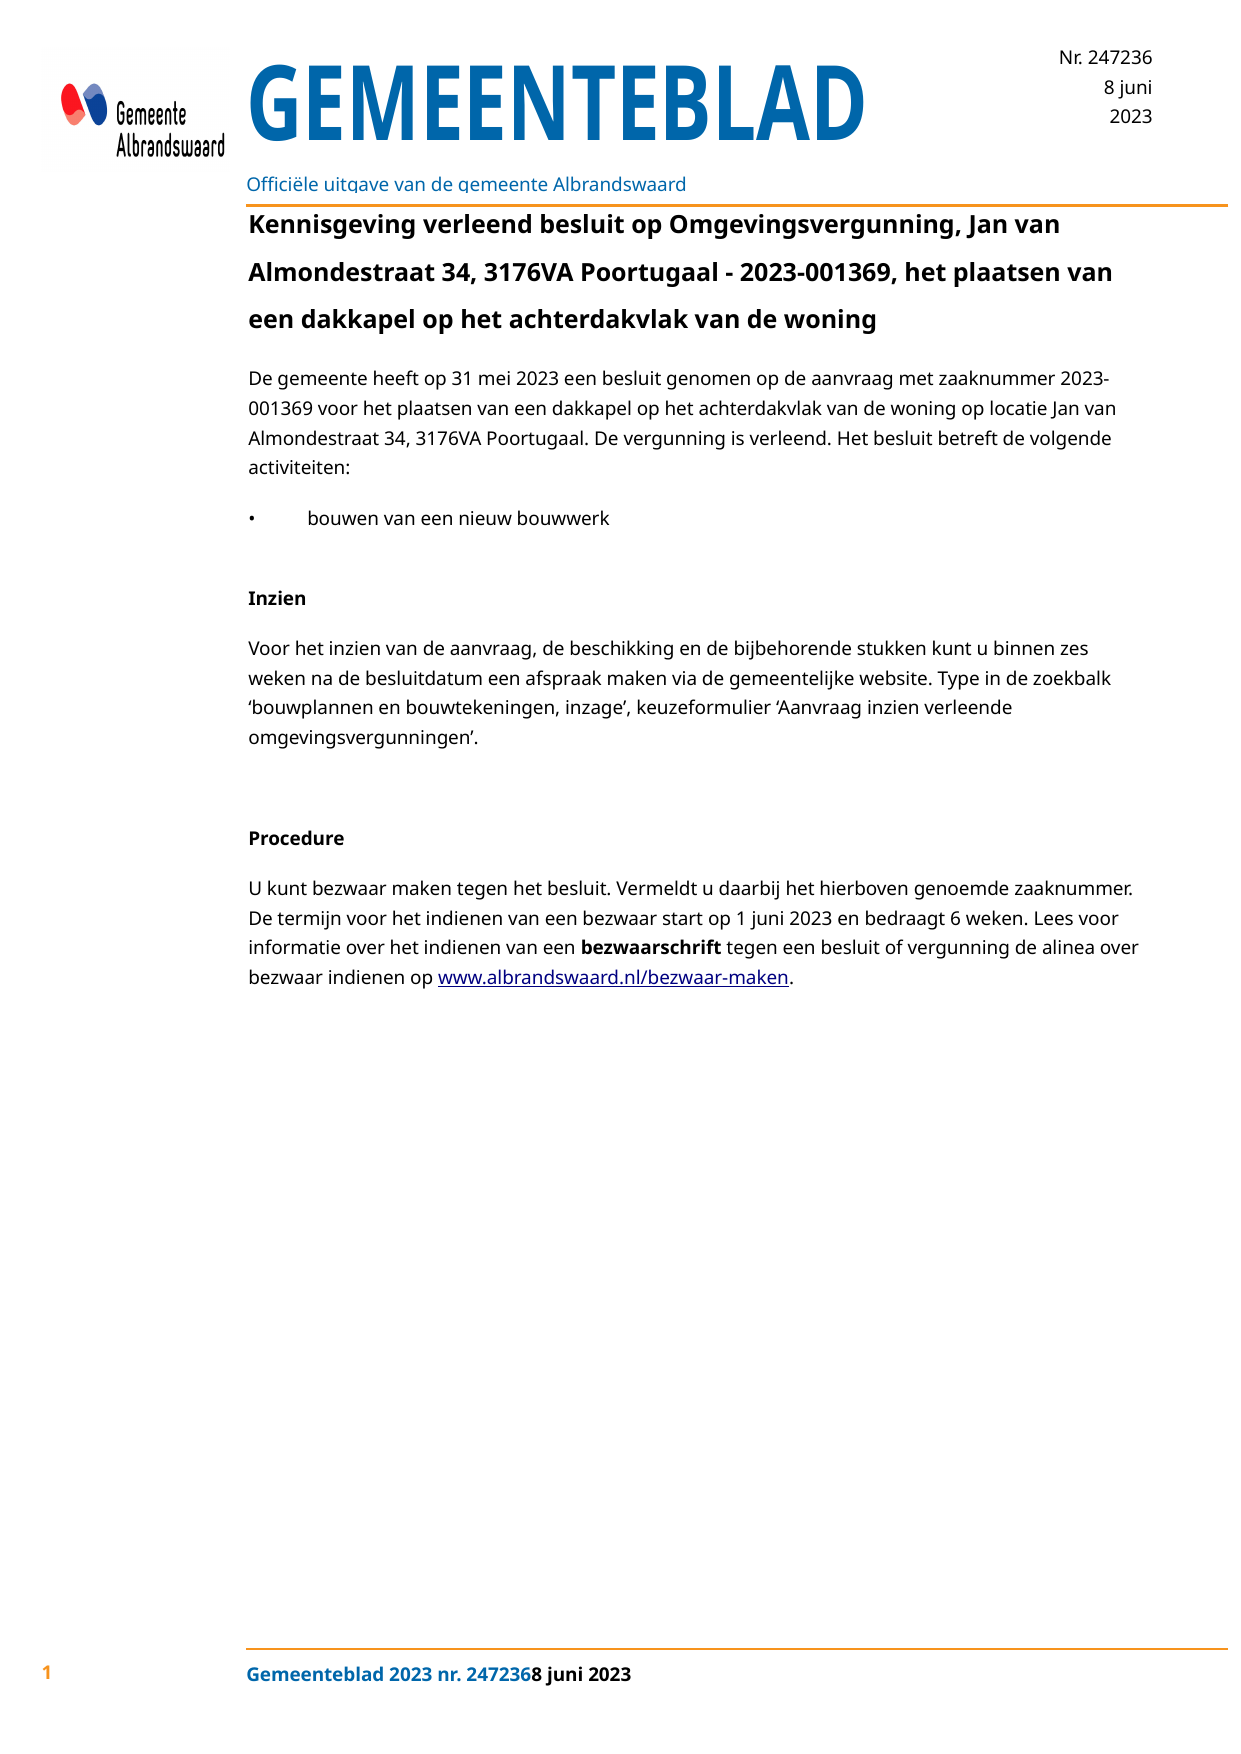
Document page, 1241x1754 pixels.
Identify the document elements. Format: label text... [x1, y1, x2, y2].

picture [41, 47, 231, 172]
text U kunt bezwaar maken tegen het besluit. Vermeldt u daarbij het hierboven genoemde zaaknummer. De termijn voor het indienen van een bezwaar start op 1 juni 2023 en bedraagt 6 weken. Lees voor informatie over het indienen van een bezwaarschrift tegen een besluit of vergunning de alinea over bezwaar indienen op www.albrandswaard.nl/bezwaar-maken. [248, 875, 1152, 989]
text Voor het inzien van de aanvraag, de beschikking en de bijbehorende stukken kunt u binnen zes weken na de besluitdatum een afspraak maken via de gemeentelijke website. Type in de zoekbalk ‘bouwplannen en bouwtekeningen, inzage’, keuzeformulier ‘Aanvraag inzien verleende omgevingsvergunningen’. [248, 635, 1152, 749]
text Inzien [248, 585, 1152, 610]
text De gemeente heeft op 31 mei 2023 een besluit genomen op de aanvraag met zaaknummer 2023-001369 voor het plaatsen van een dakkapel op het achterdakvlak van de woning op locatie Jan van Almondestraat 34, 3176VA Poortugaal. De vergunning is verleend. Het besluit betreft de volgende activiteiten: [248, 366, 1152, 480]
text Procedure [248, 825, 1152, 850]
list bouwen van een nieuw bouwwerk [248, 505, 1152, 530]
text Kennisgeving verleend besluit op Omgevingsvergunning, Jan van Almondestraat 34, 3176VA Poortugaal - 2023-001369, het plaatsen van een dakkapel op het achterdakvlak van de woning [248, 207, 1152, 336]
